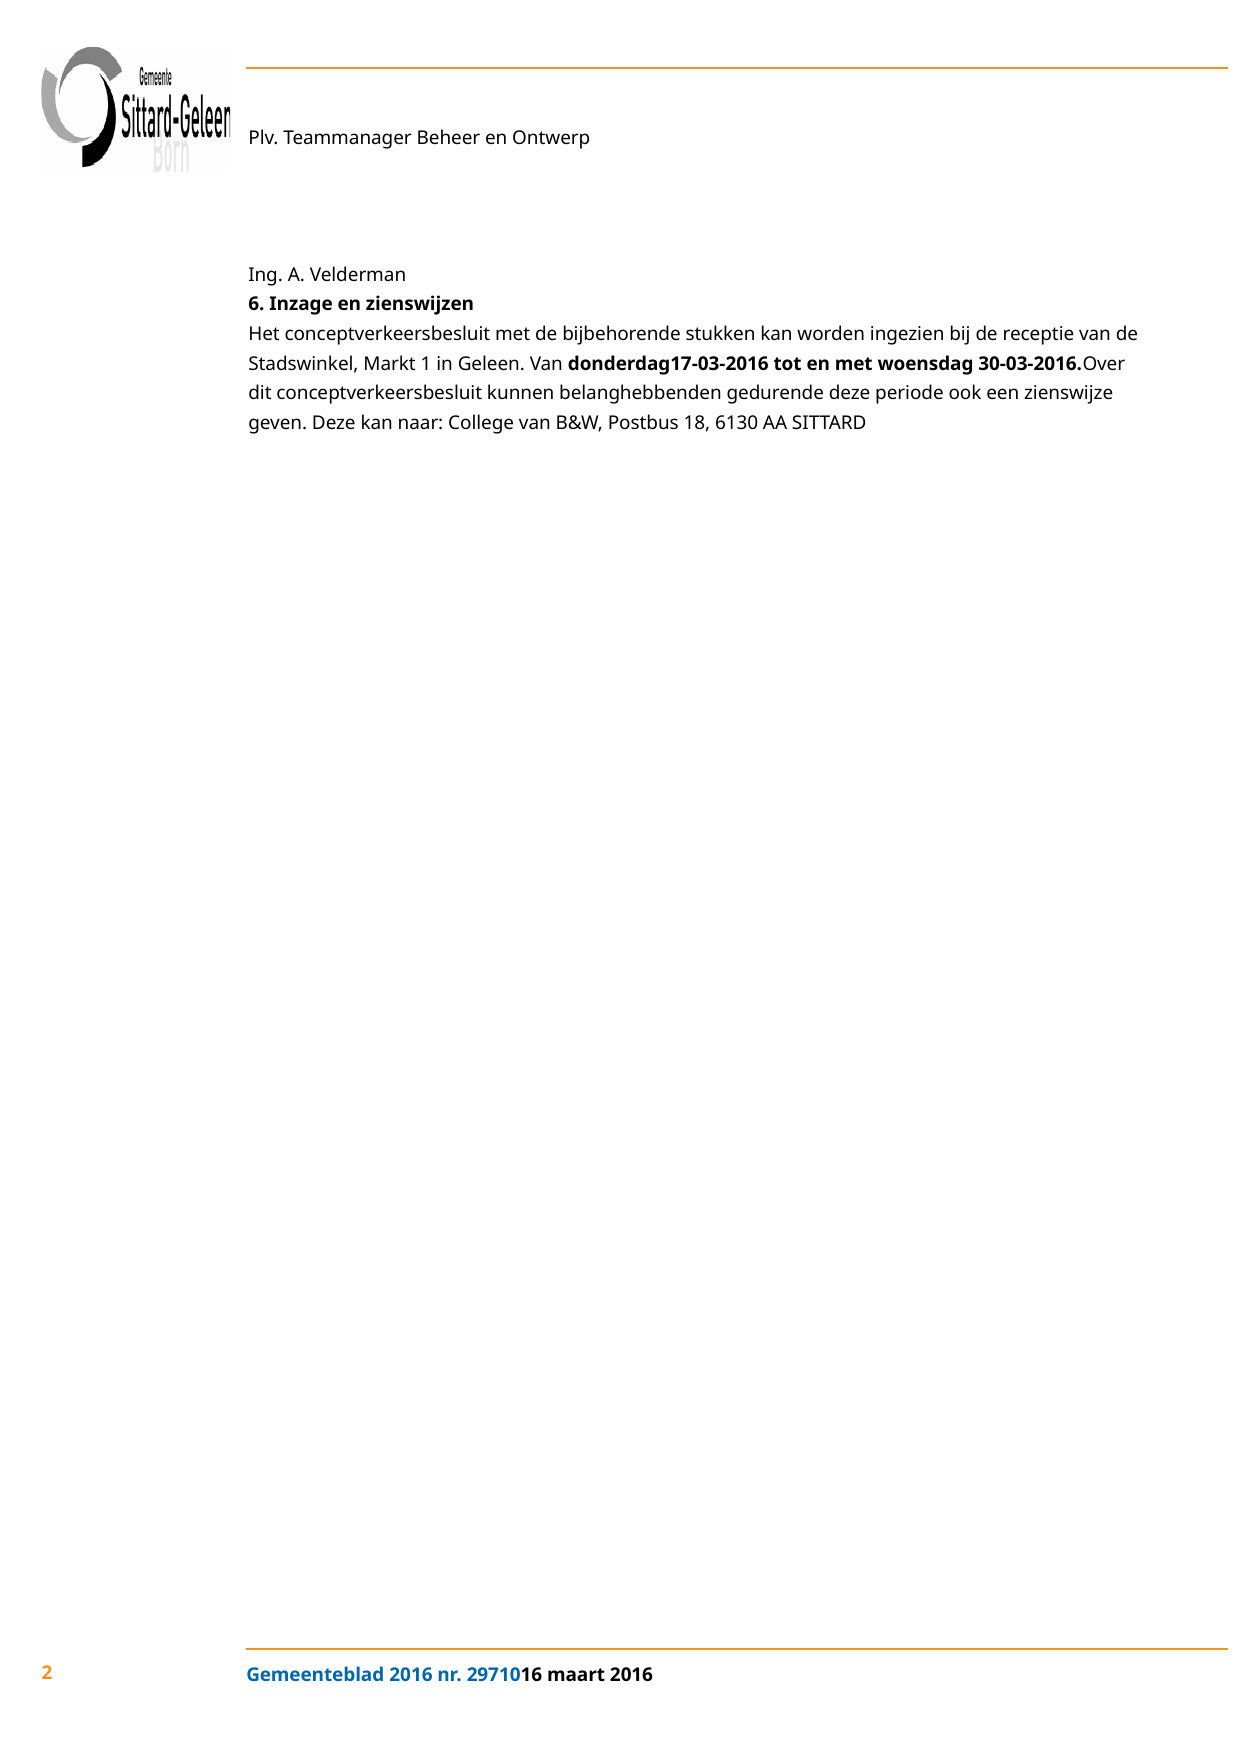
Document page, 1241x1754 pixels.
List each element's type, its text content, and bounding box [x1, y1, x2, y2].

text Ing. A. Velderman [248, 261, 1152, 287]
picture [41, 47, 231, 172]
text Plv. Teammanager Beheer en Ontwerp [248, 124, 1152, 150]
text 6. Inzage en zienswijzen [248, 291, 1152, 316]
text Het conceptverkeersbesluit met de bijbehorende stukken kan worden ingezien bij de receptie van de Stadswinkel, Markt 1 in Geleen. Van donderdag17-03-2016 tot en met woensdag 30-03-2016.Over dit conceptverkeersbesluit kunnen belanghebbenden gedurende deze periode ook een zienswijze geven. Deze kan naar: College van B&W, Postbus 18, 6130 AA SITTARD [248, 320, 1152, 435]
